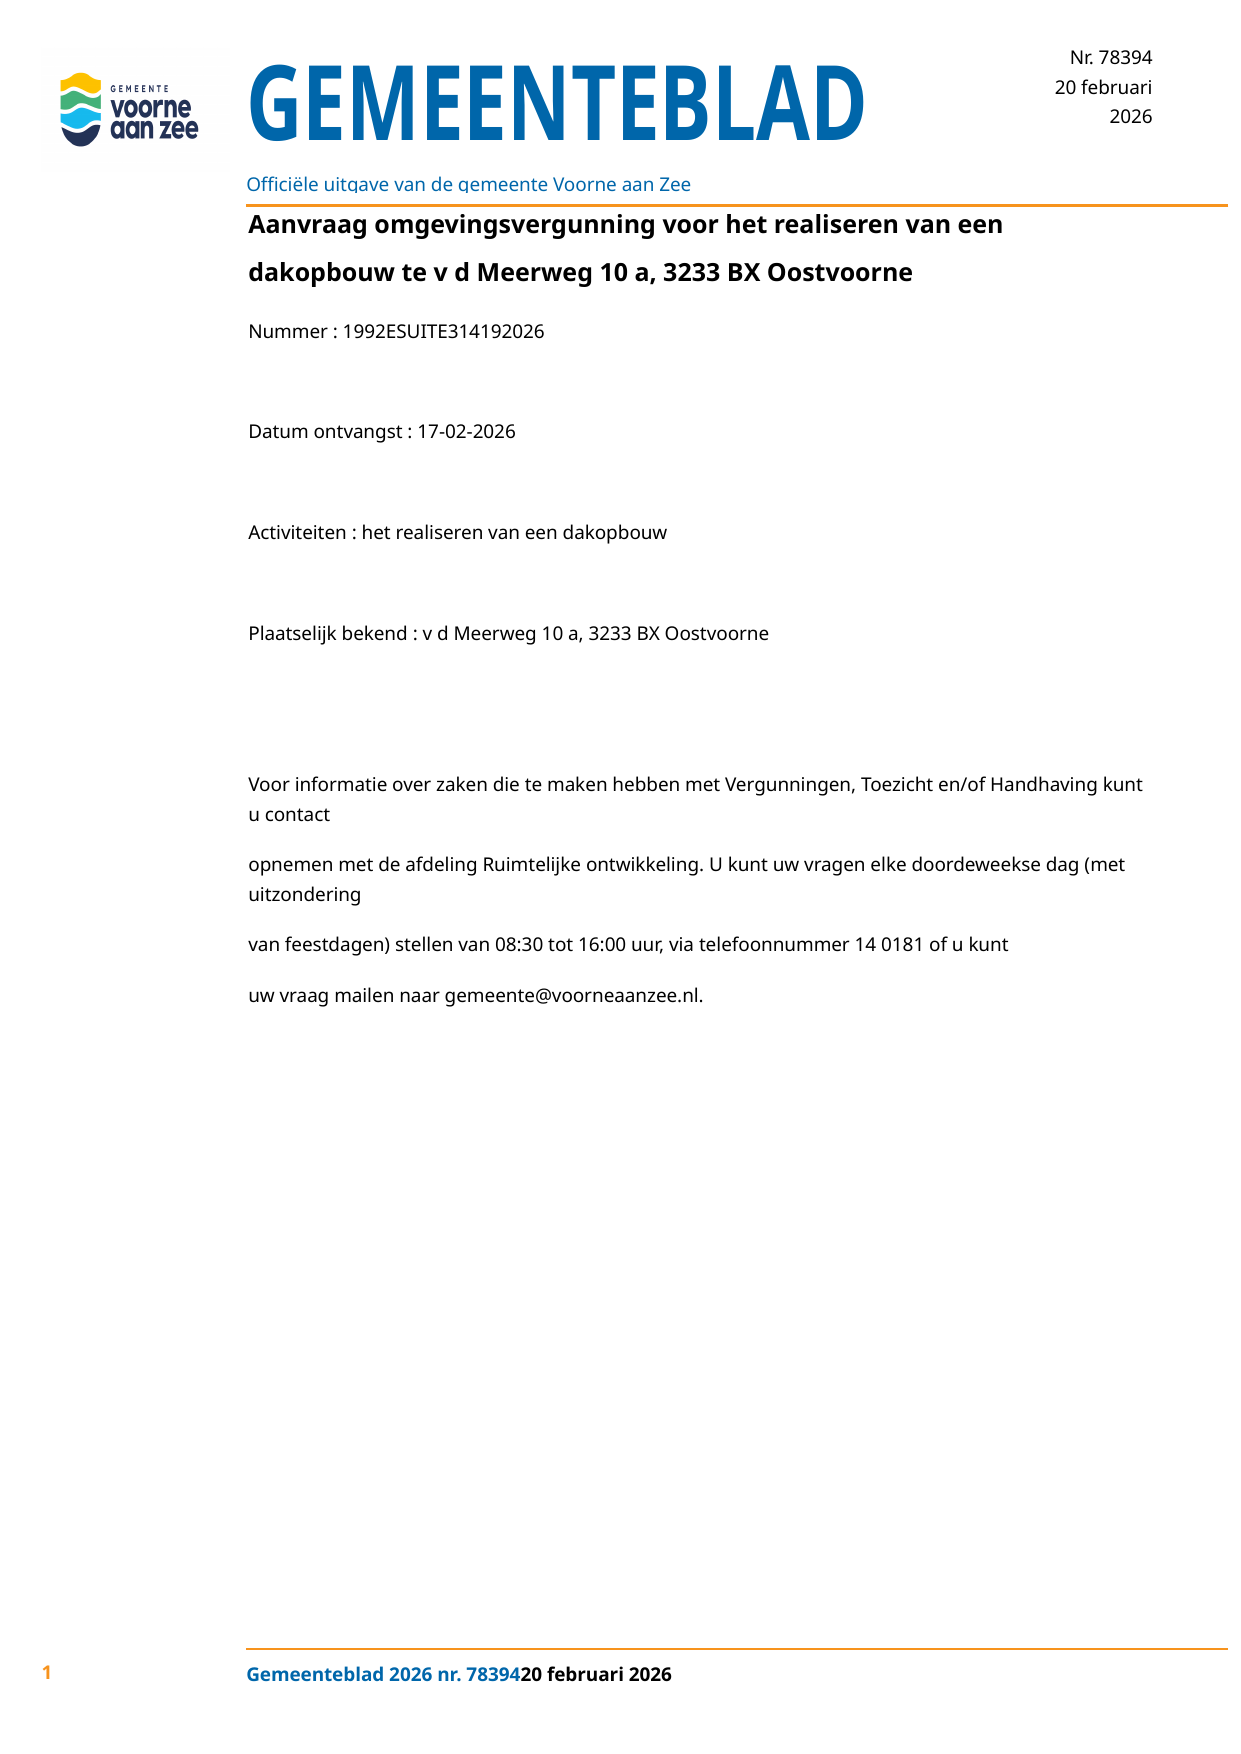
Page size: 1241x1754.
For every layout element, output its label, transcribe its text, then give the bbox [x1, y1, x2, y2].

text Activiteiten : het realiseren van een dakopbouw [248, 519, 1152, 545]
text opnemen met de afdeling Ruimtelijke ontwikkeling. U kunt uw vragen elke doordeweekse dag (met uitzondering [248, 852, 1152, 907]
text Nummer : 1992ESUITE314192026 [248, 318, 1152, 344]
picture [41, 47, 231, 172]
text van feestdagen) stellen van 08:30 tot 16:00 uur, via telefoonnummer 14 0181 of u kunt [248, 932, 1152, 957]
text uw vraag mailen naar gemeente@voorneaanzee.nl. [248, 982, 1152, 1008]
text Aanvraag omgevingsvergunning voor het realiseren van een dakopbouw te v d Meerweg 10 a, 3233 BX Oostvoorne [248, 207, 1152, 288]
text Datum ontvangst : 17-02-2026 [248, 419, 1152, 444]
text Voor informatie over zaken die te maken hebben met Vergunningen, Toezicht en/of Handhaving kunt u contact [248, 772, 1152, 827]
text Plaatselijk bekend : v d Meerweg 10 a, 3233 BX Oostvoorne [248, 620, 1152, 646]
